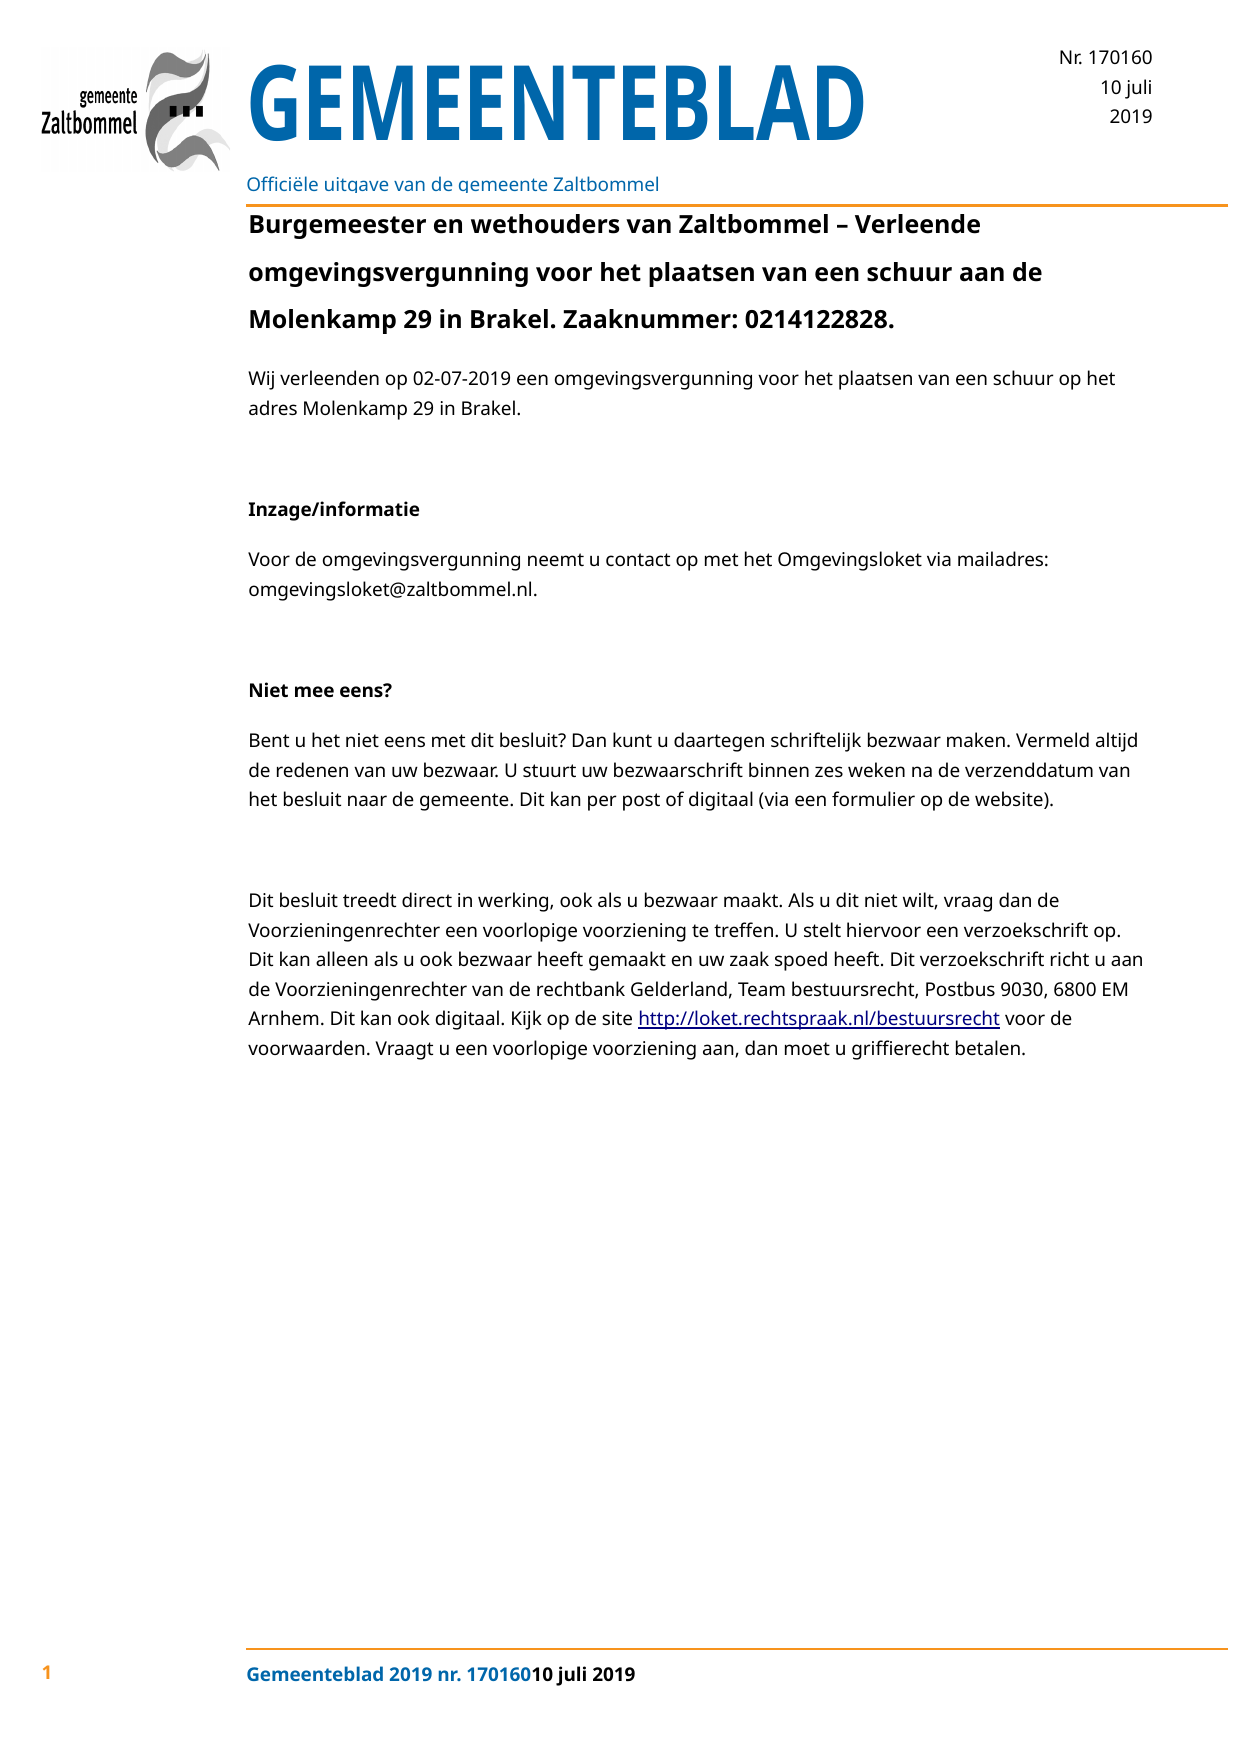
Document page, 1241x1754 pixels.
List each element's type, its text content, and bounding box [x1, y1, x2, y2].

text Voor de omgevingsvergunning neemt u contact op met het Omgevingsloket via mailadres: omgevingsloket@zaltbommel.nl. [248, 546, 1152, 602]
text Dit besluit treedt direct in werking, ook als u bezwaar maakt. Als u dit niet wilt, vraag dan de Voorzieningenrechter een voorlopige voorziening te treffen. U stelt hiervoor een verzoekschrift op. Dit kan alleen als u ook bezwaar heeft gemaakt en uw zaak spoed heeft. Dit verzoekschrift richt u aan de Voorzieningenrechter van de rechtbank Gelderland, Team bestuursrecht, Postbus 9030, 6800 EM Arnhem. Dit kan ook digitaal. Kijk op de site http://loket.rechtspraak.nl/bestuursrecht voor de voorwaarden. Vraagt u een voorlopige voorziening aan, dan moet u griffierecht betalen. [248, 887, 1152, 1061]
text Burgemeester en wethouders van Zaltbommel – Verleende omgevingsvergunning voor het plaatsen van een schuur aan de Molenkamp 29 in Brakel. Zaaknummer: 0214122828. [248, 207, 1152, 336]
text Bent u het niet eens met dit besluit? Dan kunt u daartegen schriftelijk bezwaar maken. Vermeld altijd de redenen van uw bezwaar. U stuurt uw bezwaarschrift binnen zes weken na de verzenddatum van het besluit naar de gemeente. Dit kan per post of digitaal (via een formulier op de website). [248, 727, 1152, 812]
picture [41, 47, 231, 172]
text Inzage/informatie [248, 496, 1152, 522]
text Niet mee eens? [248, 677, 1152, 702]
text Wij verleenden op 02-07-2019 een omgevingsvergunning voor het plaatsen van een schuur op het adres Molenkamp 29 in Brakel. [248, 366, 1152, 421]
